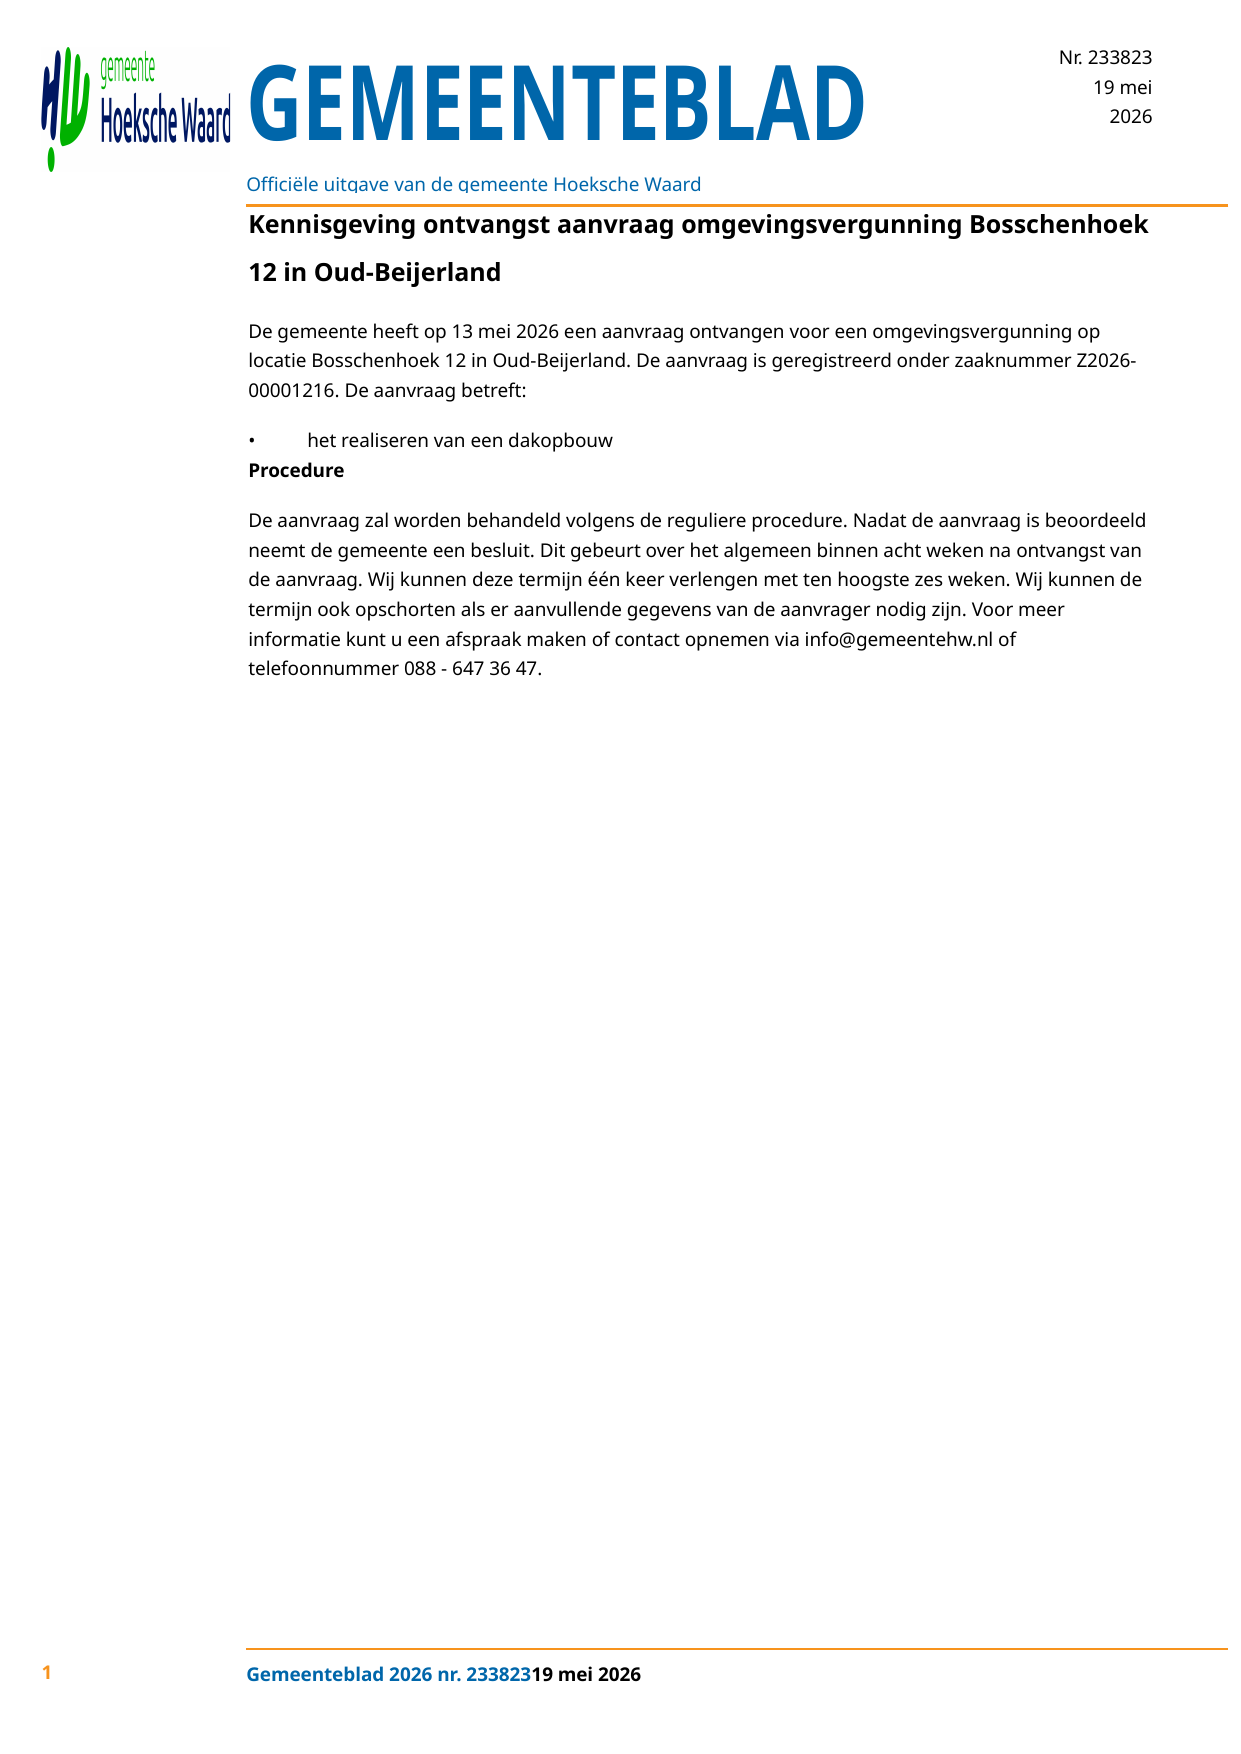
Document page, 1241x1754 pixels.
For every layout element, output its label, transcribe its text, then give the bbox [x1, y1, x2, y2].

text Procedure [248, 457, 1152, 483]
picture [41, 47, 231, 172]
text De aanvraag zal worden behandeld volgens de reguliere procedure. Nadat de aanvraag is beoordeeld neemt de gemeente een besluit. Dit gebeurt over het algemeen binnen acht weken na ontvangst van de aanvraag. Wij kunnen deze termijn één keer verlengen met ten hoogste zes weken. Wij kunnen de termijn ook opschorten als er aanvullende gegevens van de aanvrager nodig zijn. Voor meer informatie kunt u een afspraak maken of contact opnemen via info@gemeentehw.nl of telefoonnummer 088 - 647 36 47. [248, 507, 1152, 681]
text De gemeente heeft op 13 mei 2026 een aanvraag ontvangen voor een omgevingsvergunning op locatie Bosschenhoek 12 in Oud-Beijerland. De aanvraag is geregistreerd onder zaaknummer Z2026-00001216. De aanvraag betreft: [248, 318, 1152, 403]
text Kennisgeving ontvangst aanvraag omgevingsvergunning Bosschenhoek 12 in Oud-Beijerland [248, 207, 1152, 288]
list het realiseren van een dakopbouw [248, 427, 1152, 453]
